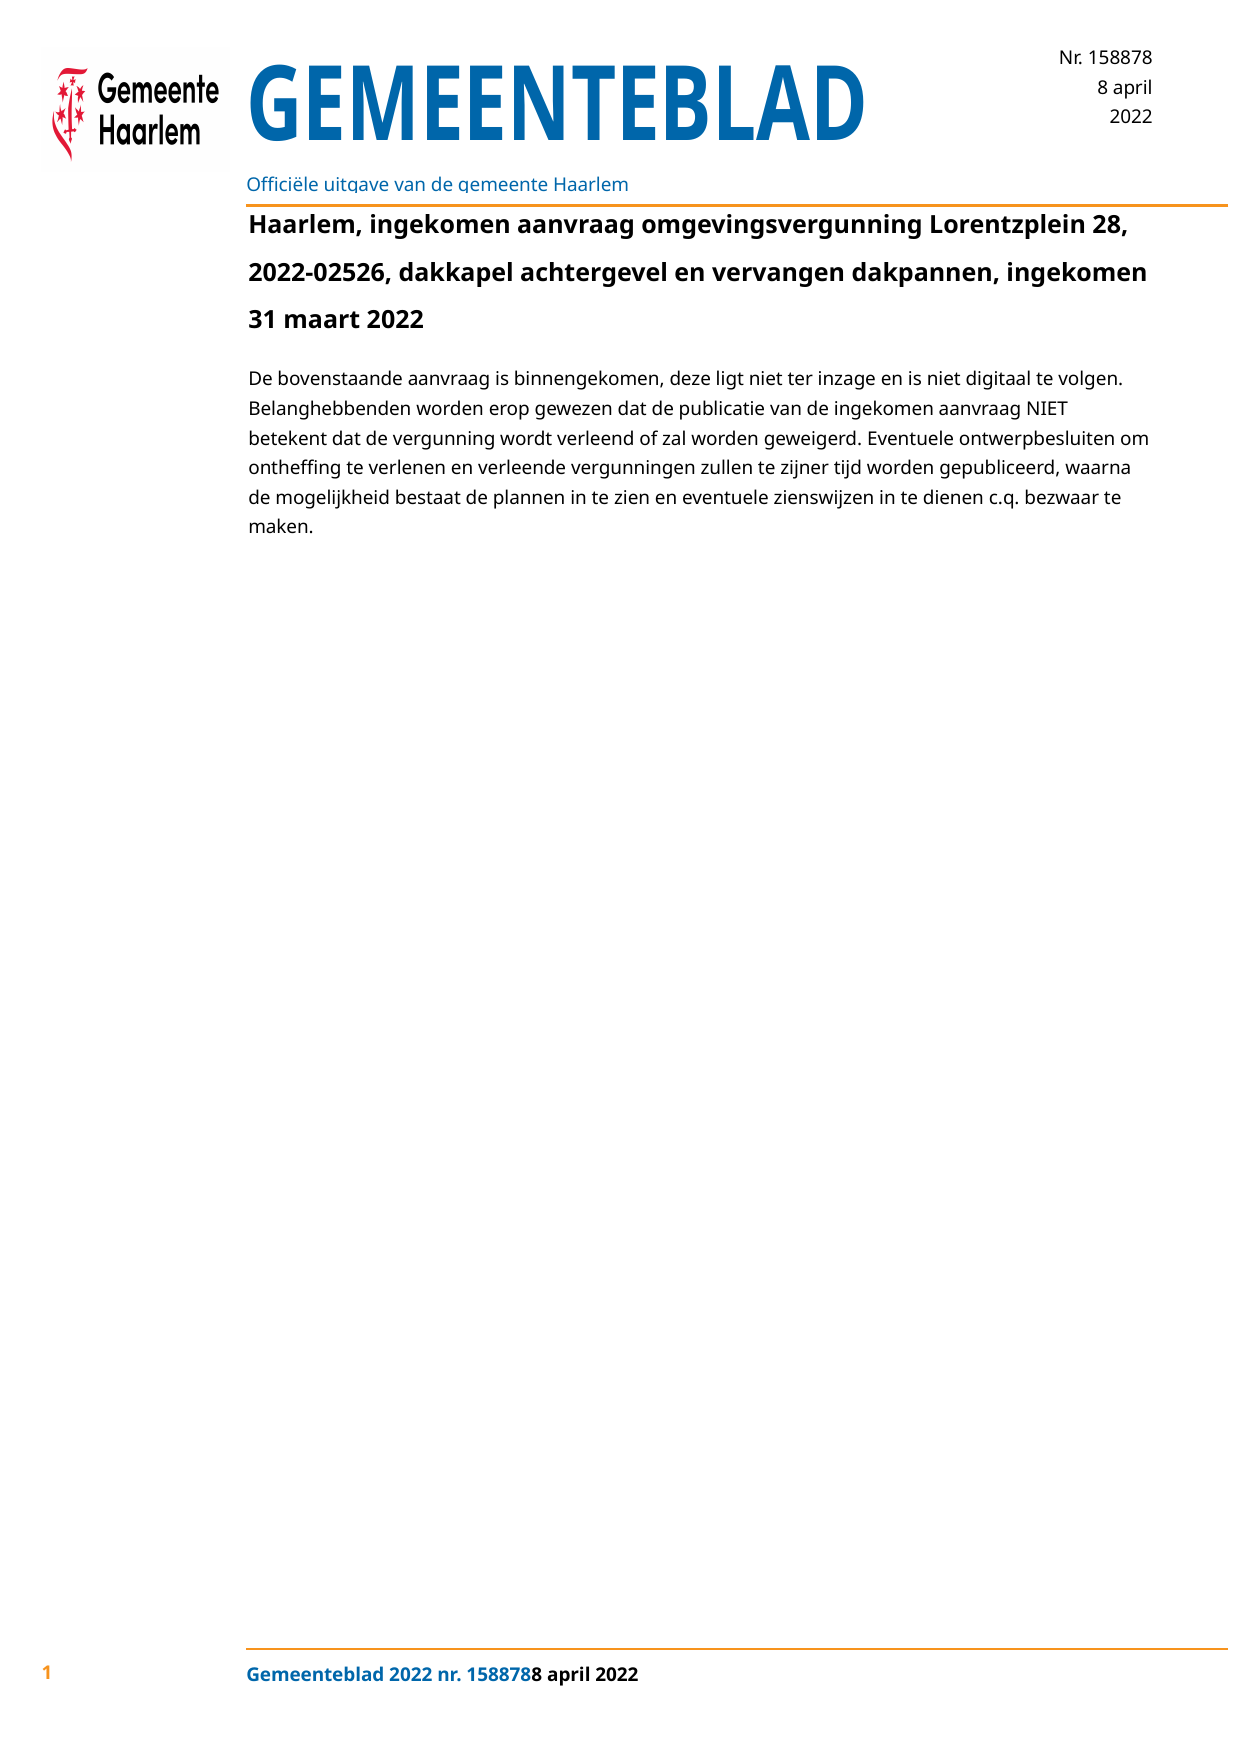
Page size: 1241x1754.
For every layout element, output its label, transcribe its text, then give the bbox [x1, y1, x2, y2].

text De bovenstaande aanvraag is binnengekomen, deze ligt niet ter inzage en is niet digitaal te volgen. Belanghebbenden worden erop gewezen dat de publicatie van de ingekomen aanvraag NIET betekent dat de vergunning wordt verleend of zal worden geweigerd. Eventuele ontwerpbesluiten om ontheffing te verlenen en verleende vergunningen zullen te zijner tijd worden gepubliceerd, waarna de mogelijkheid bestaat de plannen in te zien en eventuele zienswijzen in te dienen c.q. bezwaar te maken. [248, 366, 1152, 539]
text Haarlem, ingekomen aanvraag omgevingsvergunning Lorentzplein 28, 2022-02526, dakkapel achtergevel en vervangen dakpannen, ingekomen 31 maart 2022 [248, 207, 1152, 336]
picture [41, 47, 231, 172]
